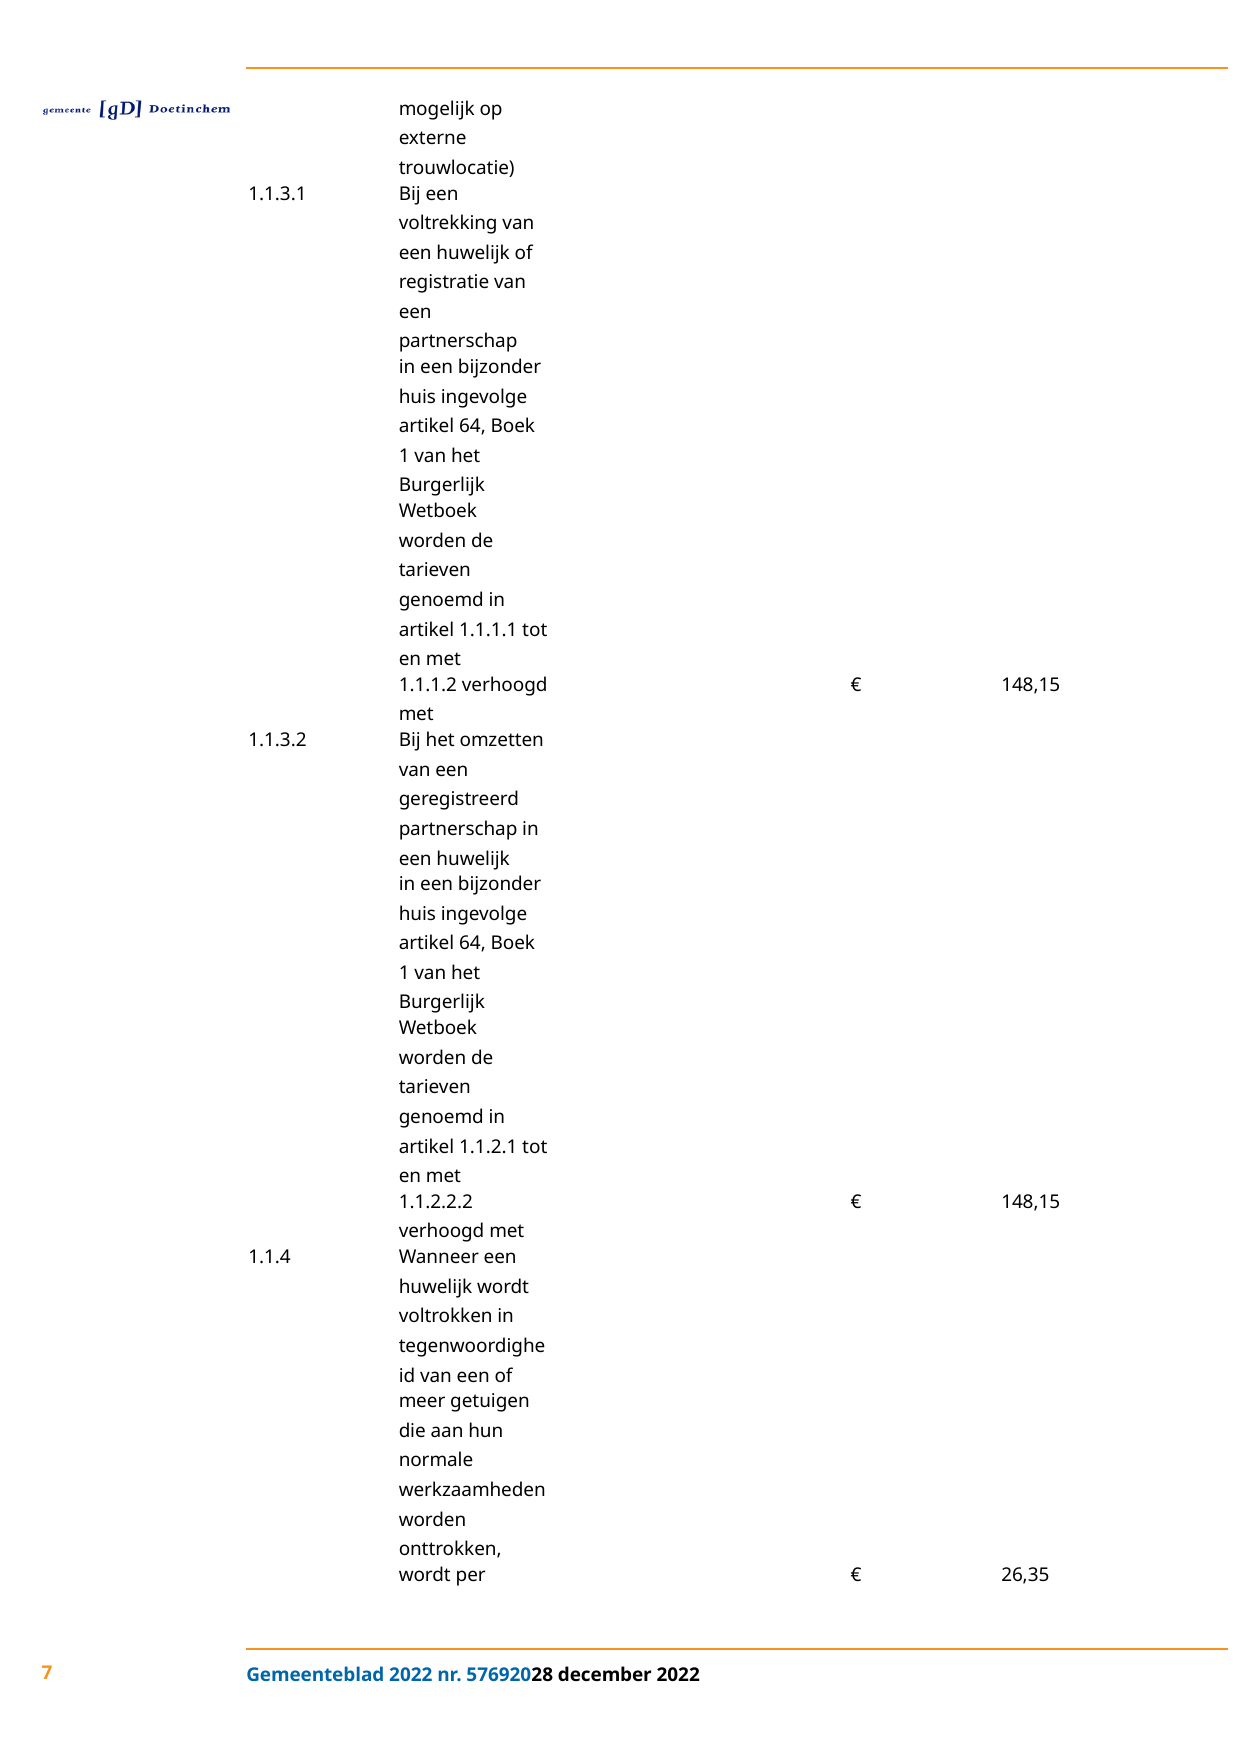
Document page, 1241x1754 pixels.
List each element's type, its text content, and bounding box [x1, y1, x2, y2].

table_cell [248, 95, 398, 180]
table_cell [549, 671, 700, 726]
table_cell [850, 180, 1001, 353]
table_cell [1001, 1015, 1152, 1188]
table_cell [700, 671, 850, 726]
table_cell meer getuigen die aan hun normale werkzaamheden worden onttrokken, [399, 1388, 549, 1561]
table_cell mogelijk op externe trouwlocatie) [399, 95, 549, 180]
table_cell [248, 353, 398, 497]
table_cell [549, 726, 700, 1014]
table_cell [248, 1015, 398, 1188]
table_cell [700, 1244, 850, 1387]
table_cell [700, 95, 850, 671]
table_cell Wanneer een huwelijk wordt voltrokken in tegenwoordigheid van een of [399, 1244, 549, 1387]
table_cell [1001, 353, 1152, 497]
table_cell [1001, 1388, 1152, 1561]
table_cell [549, 1561, 700, 1587]
table_cell [1001, 498, 1152, 671]
table_cell wordt per [399, 1561, 549, 1587]
table_cell [700, 1015, 850, 1188]
table_cell [549, 1015, 700, 1188]
table_cell [248, 870, 398, 1014]
table_cell [248, 1561, 398, 1587]
table_cell [850, 1015, 1001, 1188]
table_cell in een bijzonder huis ingevolge artikel 64, Boek 1 van het Burgerlijk [399, 353, 549, 497]
table_cell [850, 726, 1001, 870]
table_cell 1.1.3.2 [248, 726, 398, 870]
table_cell Wetboek worden de tarieven genoemd in artikel 1.1.1.1 tot en met [399, 498, 549, 671]
table_cell 26,35 [1001, 1561, 1152, 1587]
table_cell € [850, 1188, 1001, 1243]
table_cell Bij een voltrekking van een huwelijk of registratie van een partnerschap [399, 180, 549, 353]
table_cell 1.1.4 [248, 1244, 398, 1387]
table_cell [248, 498, 398, 671]
table_cell 1.1.1.2 verhoogd met [399, 671, 549, 726]
table_cell 1.1.3.1 [248, 180, 398, 353]
table_cell [850, 353, 1001, 497]
table_cell [549, 1388, 700, 1561]
table_cell [850, 498, 1001, 671]
table_cell 148,15 [1001, 1188, 1152, 1243]
table_cell [850, 1388, 1001, 1561]
table_cell [1001, 180, 1152, 353]
table_cell [700, 726, 850, 1014]
table_cell [1001, 870, 1152, 1014]
table_cell [850, 870, 1001, 1014]
table_cell [850, 95, 1001, 180]
table_cell € [850, 671, 1001, 726]
table_cell [700, 1188, 850, 1243]
table_cell € [850, 1561, 1001, 1587]
table_cell [1001, 1244, 1152, 1387]
table_cell in een bijzonder huis ingevolge artikel 64, Boek 1 van het Burgerlijk [399, 870, 549, 1014]
table_cell [850, 1244, 1001, 1387]
table_cell 1.1.2.2.2 verhoogd met [399, 1188, 549, 1243]
table_cell Bij het omzetten van een geregistreerd partnerschap in een huwelijk [399, 726, 549, 870]
table_cell [248, 671, 398, 726]
table_cell [549, 1244, 700, 1387]
table_cell 148,15 [1001, 671, 1152, 726]
table_cell [248, 1388, 398, 1561]
table_cell Wetboek worden de tarieven genoemd in artikel 1.1.2.1 tot en met [399, 1015, 549, 1188]
table_cell [1001, 726, 1152, 870]
table_cell [248, 1188, 398, 1243]
table_cell [700, 1388, 850, 1561]
picture [41, 47, 231, 172]
table_cell [700, 1561, 850, 1587]
table_cell [549, 1188, 700, 1243]
table_cell [1001, 95, 1152, 180]
table_cell [549, 95, 700, 671]
